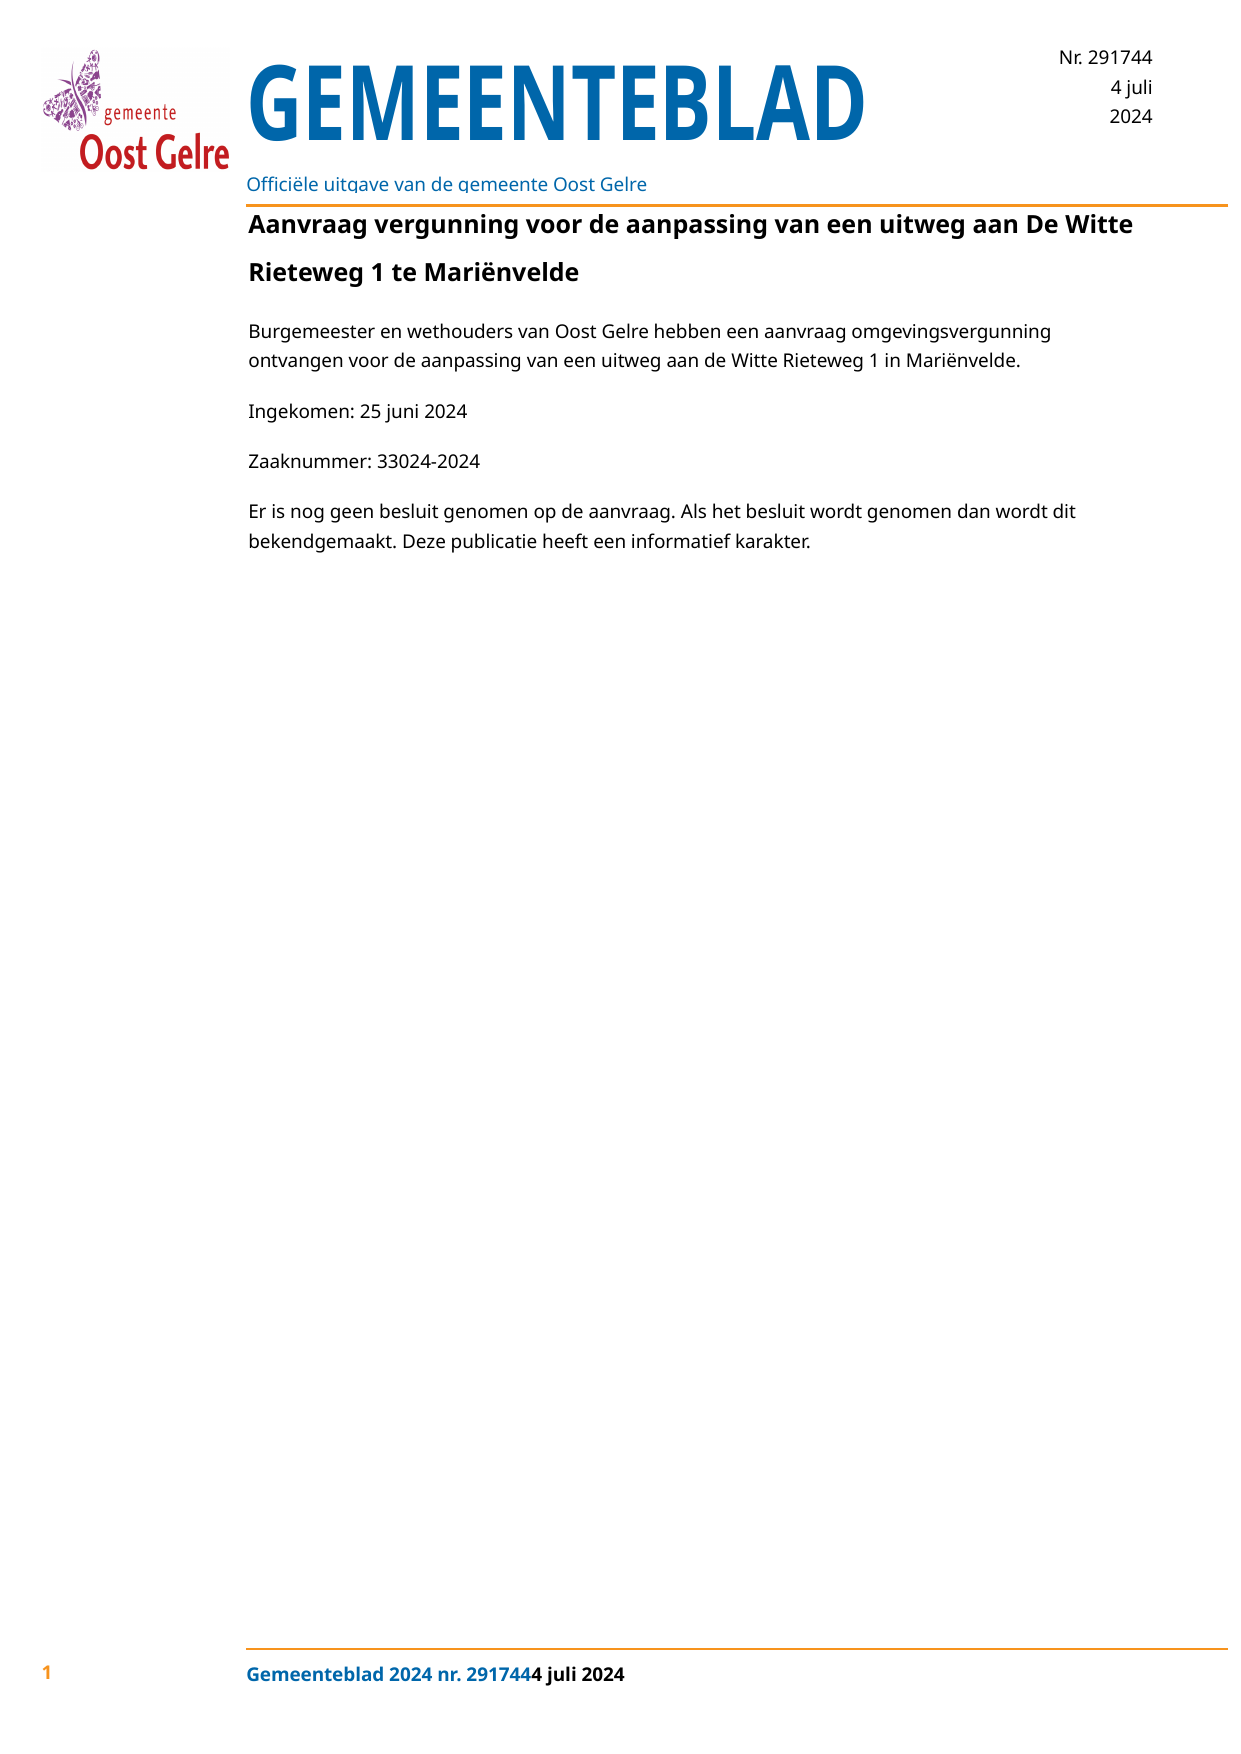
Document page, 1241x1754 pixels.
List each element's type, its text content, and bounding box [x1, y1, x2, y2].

text Ingekomen: 25 juni 2024 [248, 398, 1152, 424]
text Er is nog geen besluit genomen op de aanvraag. Als het besluit wordt genomen dan wordt dit bekendgemaakt. Deze publicatie heeft een informatief karakter. [248, 499, 1152, 554]
text Burgemeester en wethouders van Oost Gelre hebben een aanvraag omgevingsvergunning ontvangen voor de aanpassing van een uitweg aan de Witte Rieteweg 1 in Mariënvelde. [248, 318, 1152, 373]
text Aanvraag vergunning voor de aanpassing van een uitweg aan De Witte Rieteweg 1 te Mariënvelde [248, 207, 1152, 288]
text Zaaknummer: 33024-2024 [248, 448, 1152, 474]
picture [41, 47, 231, 172]
